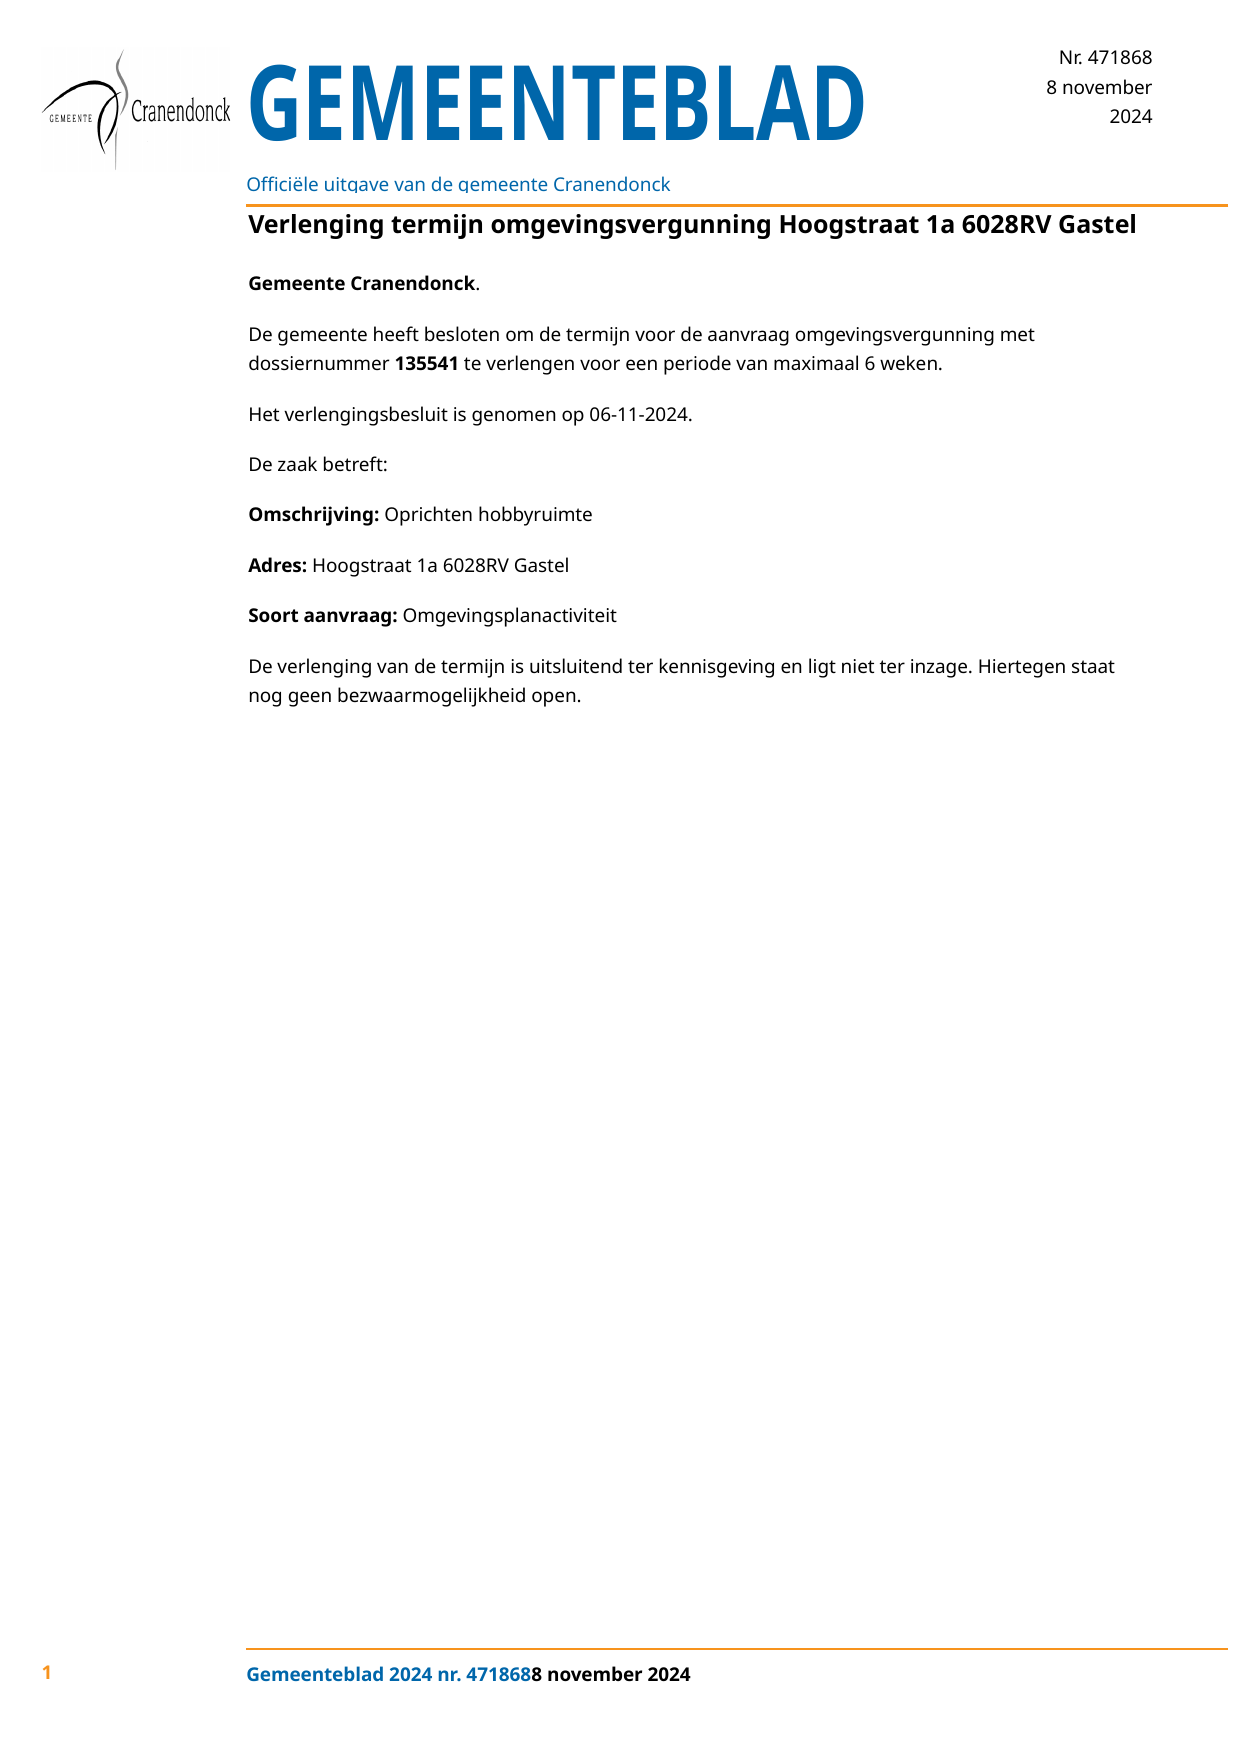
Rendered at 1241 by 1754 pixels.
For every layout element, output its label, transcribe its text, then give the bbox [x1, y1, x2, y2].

text De verlenging van de termijn is uitsluitend ter kennisgeving en ligt niet ter inzage. Hiertegen staat nog geen bezwaarmogelijkheid open. [248, 653, 1152, 708]
text Omschrijving: Oprichten hobbyruimte [248, 502, 1152, 527]
text Het verlengingsbesluit is genomen op 06-11-2024. [248, 401, 1152, 426]
text Adres: Hoogstraat 1a 6028RV Gastel [248, 552, 1152, 578]
text Verlenging termijn omgevingsvergunning Hoogstraat 1a 6028RV Gastel [248, 207, 1152, 241]
text Soort aanvraag: Omgevingsplanactiviteit [248, 602, 1152, 628]
text De zaak betreft: [248, 451, 1152, 477]
text Gemeente Cranendonck. [248, 270, 1152, 296]
text De gemeente heeft besloten om de termijn voor de aanvraag omgevingsvergunning met dossiernummer 135541 te verlengen voor een periode van maximaal 6 weken. [248, 321, 1152, 376]
picture [41, 47, 231, 172]
